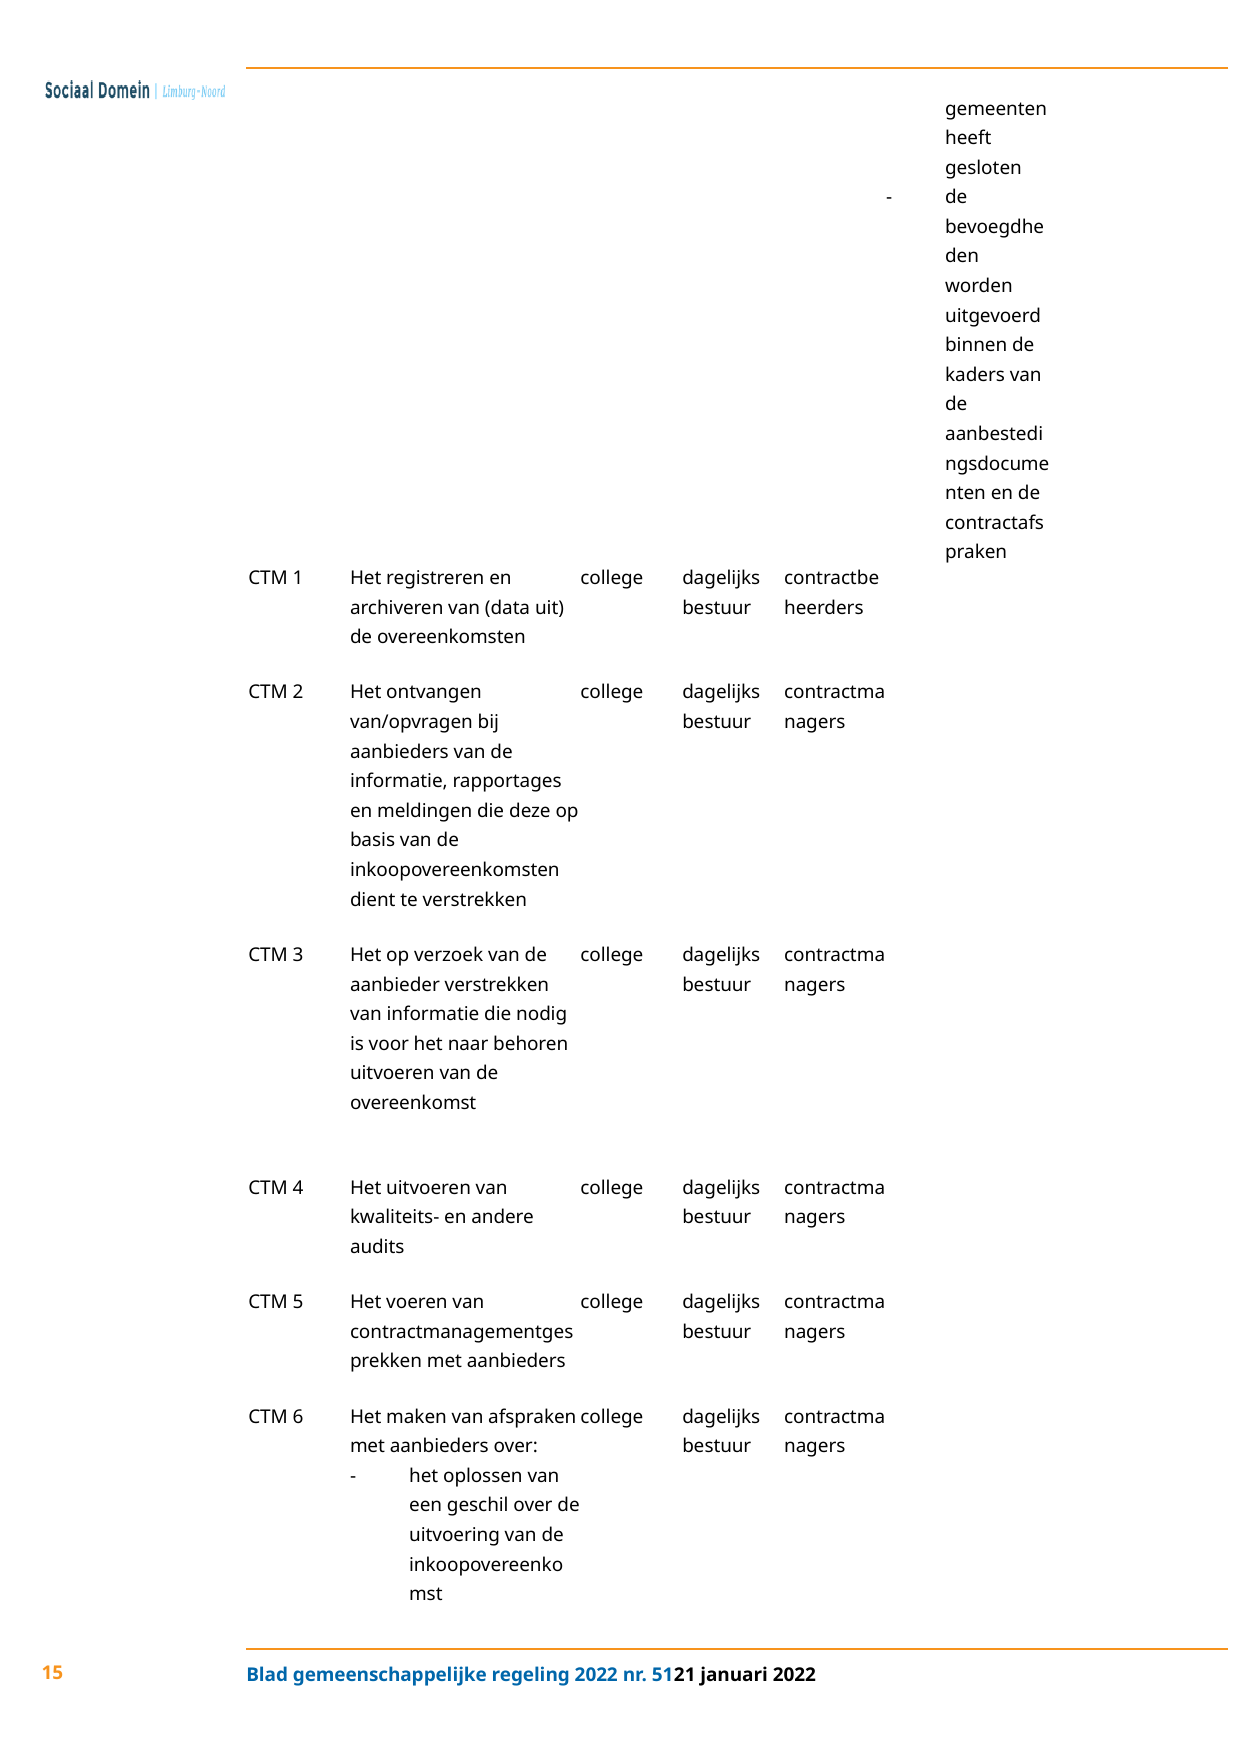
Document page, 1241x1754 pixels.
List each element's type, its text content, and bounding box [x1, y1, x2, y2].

table_cell CTM 2 [248, 679, 350, 941]
table_cell [886, 679, 1050, 941]
table_cell CTM 3 [248, 941, 350, 1174]
table_cell CTM 5 [248, 1289, 350, 1403]
table_cell [784, 95, 886, 564]
table_cell gemeenten heeft gesloten de bevoegdheden worden uitgevoerd binnen de kaders van de aanbestedingsdocumenten en de contractafspraken [886, 95, 1050, 564]
table_cell contractmanagers [784, 1174, 886, 1288]
table_cell CTM 1 [248, 564, 350, 679]
table_cell Het ontvangen van/opvragen bij aanbieders van de informatie, rapportages en meldingen die deze op basis van de inkoopovereenkomsten dient te verstrekken [350, 679, 580, 941]
table_cell Het voeren van contractmanagementgesprekken met aanbieders [350, 1289, 580, 1403]
table_cell [886, 941, 1050, 1174]
table_cell dagelijks bestuur [682, 679, 784, 941]
table_cell Het maken van afspraken met aanbieders over: het oplossen van een geschil over de uitvoering van de inkoopovereenkomst [350, 1403, 580, 1606]
table_cell college [580, 564, 682, 679]
table_cell college [580, 1174, 682, 1288]
table_cell contractbeheerders [784, 564, 886, 679]
table_cell [248, 95, 350, 564]
table_cell dagelijks bestuur [682, 941, 784, 1174]
table_cell dagelijks bestuur [682, 1174, 784, 1288]
table_cell [350, 95, 580, 564]
table_cell [886, 1174, 1050, 1288]
table_cell contractmanagers [784, 679, 886, 941]
table_cell CTM 4 [248, 1174, 350, 1288]
table_cell Het registreren en archiveren van (data uit) de overeenkomsten [350, 564, 580, 679]
table_cell dagelijks bestuur [682, 564, 784, 679]
table_cell dagelijks bestuur [682, 1403, 784, 1606]
picture [41, 47, 231, 172]
table_cell [886, 1289, 1050, 1403]
table_cell CTM 6 [248, 1403, 350, 1606]
table_cell college [580, 679, 682, 941]
table_cell [682, 95, 784, 564]
table_cell contractmanagers [784, 941, 886, 1174]
table_cell college [580, 1289, 682, 1403]
table_cell college [580, 941, 682, 1174]
table_cell dagelijks bestuur [682, 1289, 784, 1403]
table_cell contractmanagers [784, 1403, 886, 1606]
table_cell contractmanagers [784, 1289, 886, 1403]
table_cell Het uitvoeren van kwaliteits- en andere audits [350, 1174, 580, 1288]
table_cell [580, 95, 682, 564]
table_cell Het op verzoek van de aanbieder verstrekken van informatie die nodig is voor het naar behoren uitvoeren van de overeenkomst [350, 941, 580, 1174]
table_cell [886, 1403, 1050, 1606]
table_cell college [580, 1403, 682, 1606]
table_cell [886, 564, 1050, 679]
